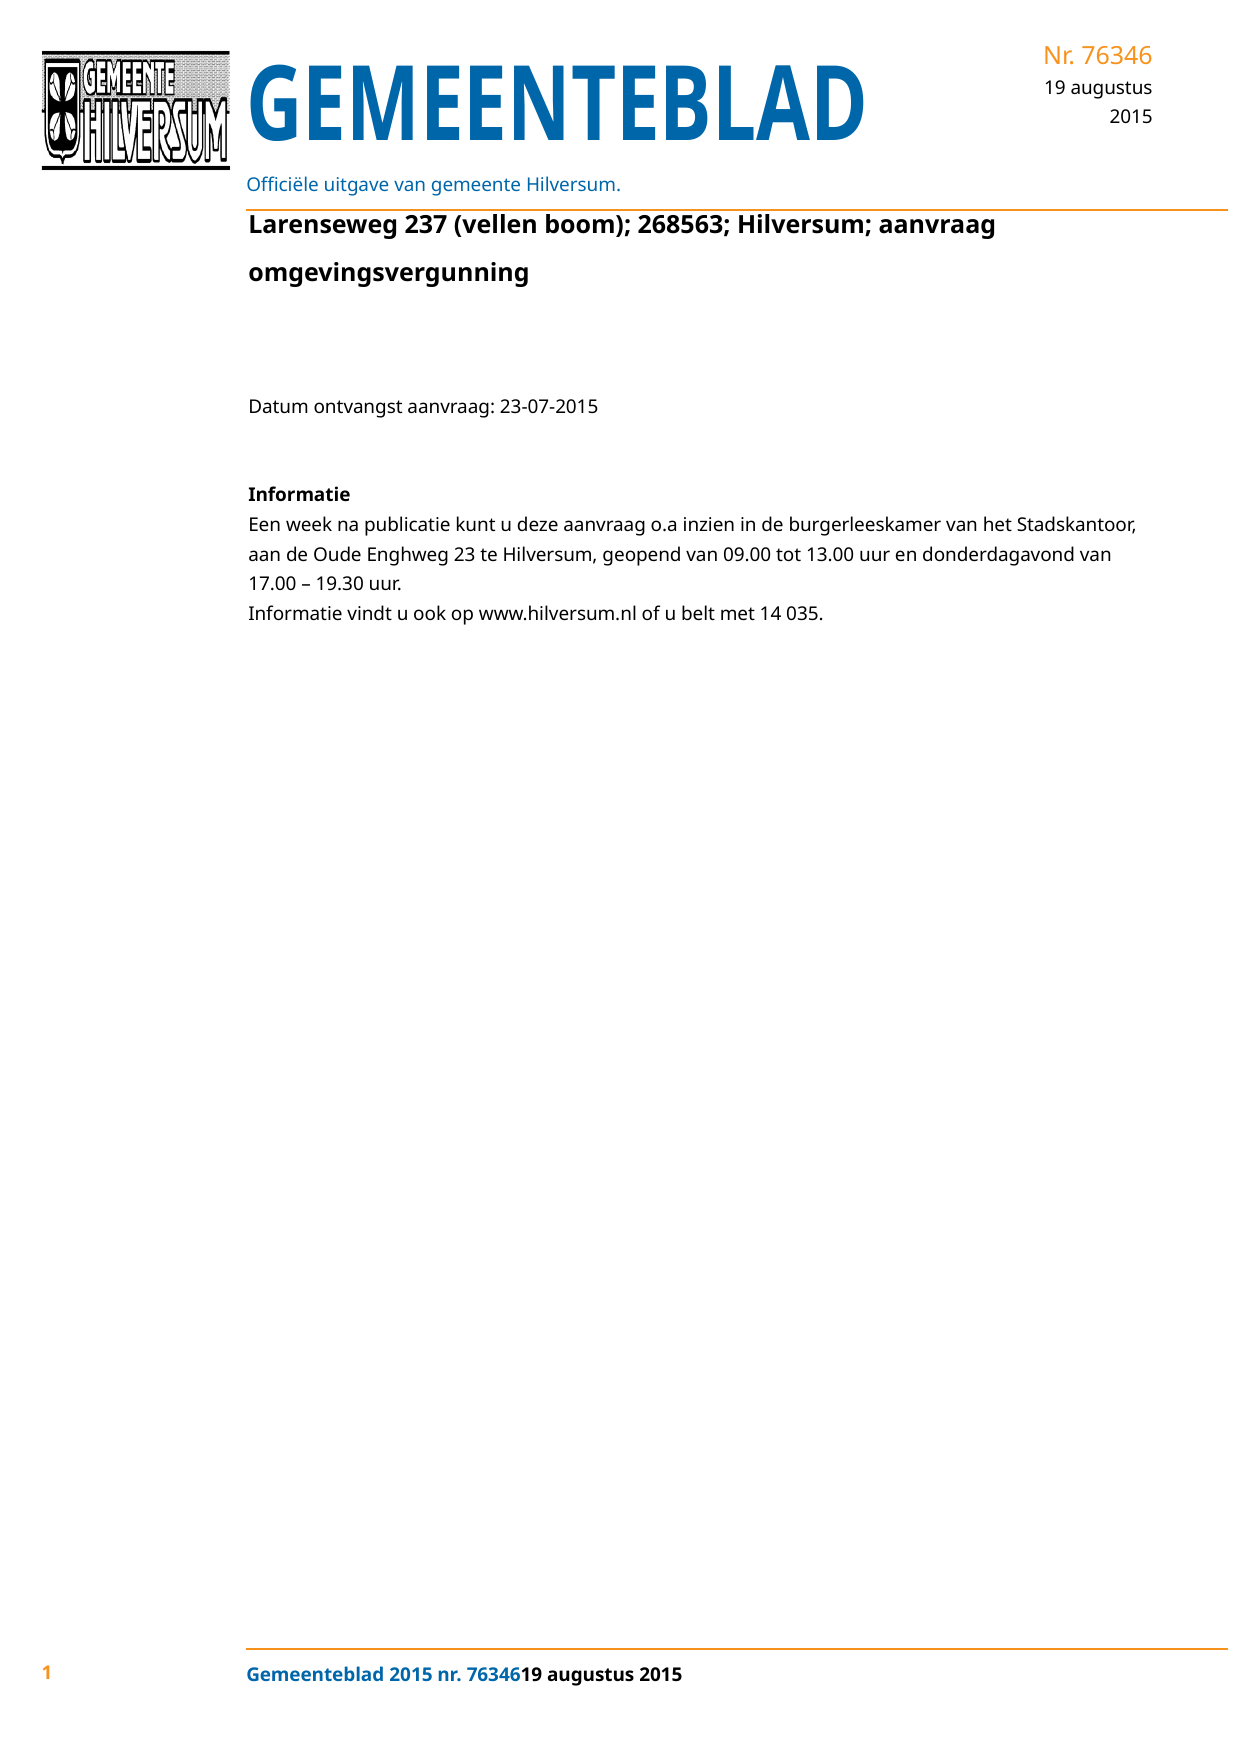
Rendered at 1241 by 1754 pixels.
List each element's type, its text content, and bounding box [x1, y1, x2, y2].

text aan de Oude Enghweg 23 te Hilversum, geopend van 09.00 tot 13.00 uur en donderdagavond van 17.00 – 19.30 uur. [248, 541, 1152, 596]
picture [41, 47, 231, 172]
text Larenseweg 237 (vellen boom); 268563; Hilversum; aanvraag omgevingsvergunning [248, 211, 1152, 288]
text Informatie vindt u ook op www.hilversum.nl of u belt met 14 035. [248, 600, 1152, 626]
text Een week na publicatie kunt u deze aanvraag o.a inzien in de burgerleeskamer van het Stadskantoor, [248, 511, 1152, 537]
text Informatie [248, 482, 1152, 507]
text Datum ontvangst aanvraag: 23-07-2015 [248, 393, 1152, 419]
